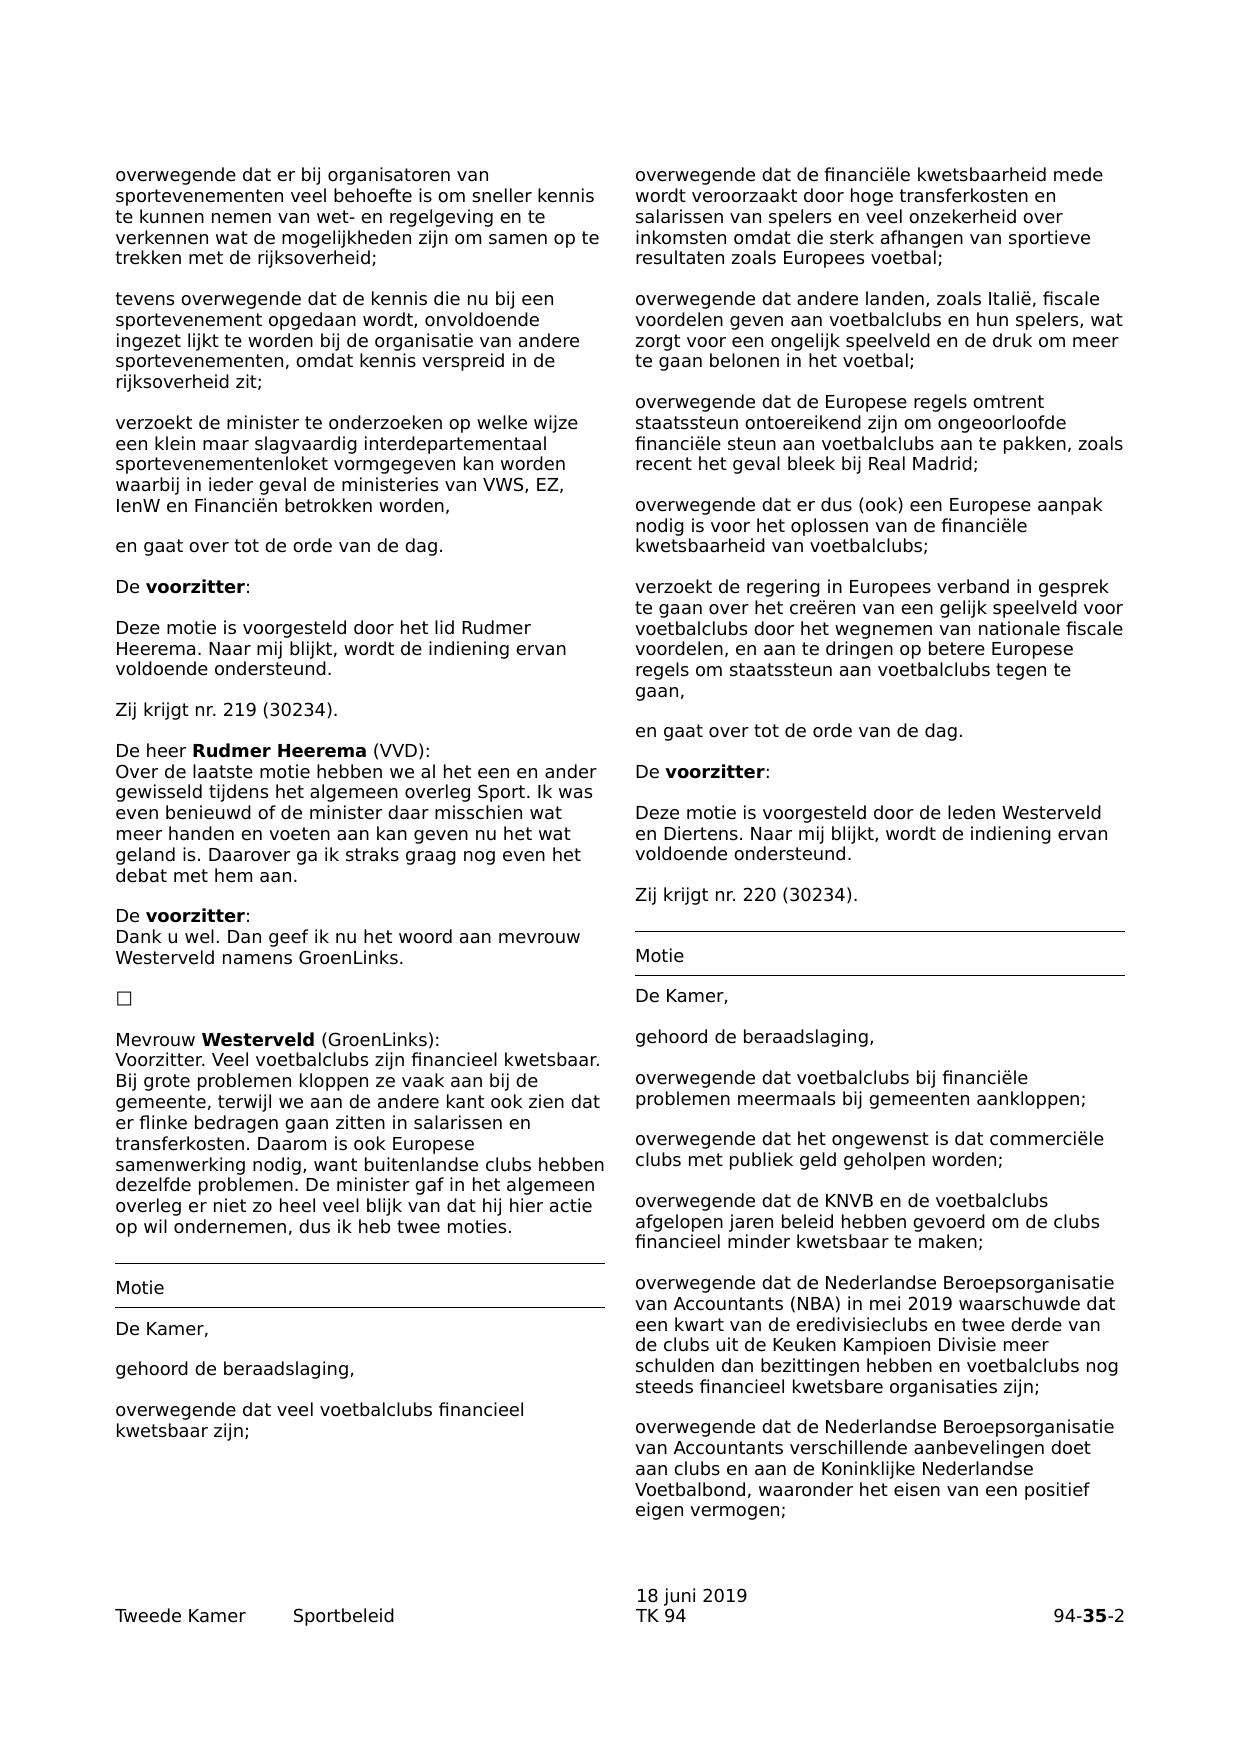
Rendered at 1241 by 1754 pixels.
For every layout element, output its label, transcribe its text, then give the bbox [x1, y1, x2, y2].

text overwegende dat de Nederlandse Beroepsorganisatie van Accountants verschillende aanbevelingen doet aan clubs en aan de Koninklijke Nederlandse Voetbalbond, waaronder het eisen van een positief eigen vermogen; [635, 1417, 1125, 1521]
text ⬜ [115, 989, 605, 1009]
text overwegende dat de financiële kwetsbaarheid mede wordt veroorzaakt door hoge transferkosten en salarissen van spelers en veel onzekerheid over inkomsten omdat die sterk afhangen van sportieve resultaten zoals Europees voetbal; [635, 165, 1125, 269]
text gehoord de beraadslaging, [115, 1359, 605, 1380]
text Mevrouw Westerveld (GroenLinks): [115, 1029, 605, 1050]
text Over de laatste motie hebben we al het een en ander gewisseld tijdens het algemeen overleg Sport. Ik was even benieuwd of de minister daar misschien wat meer handen en voeten aan kan geven nu het wat geland is. Daarover ga ik straks graag nog even het debat met hem aan. [115, 761, 605, 886]
text en gaat over tot de orde van de dag. [635, 721, 1125, 742]
text overwegende dat andere landen, zoals Italië, fiscale voordelen geven aan voetbalclubs en hun spelers, wat zorgt voor een ongelijk speelveld en de druk om meer te gaan belonen in het voetbal; [635, 289, 1125, 372]
text De voorzitter: [115, 577, 605, 598]
text Voorzitter. Veel voetbalclubs zijn financieel kwetsbaar. Bij grote problemen kloppen ze vaak aan bij de gemeente, terwijl we aan de andere kant ook zien dat er flinke bedragen gaan zitten in salarissen en transferkosten. Daarom is ook Europese samenwerking nodig, want buitenlandse clubs hebben dezelfde problemen. De minister gaf in het algemeen overleg er niet zo heel veel blijk van dat hij hier actie op wil ondernemen, dus ik heb twee moties. [115, 1050, 605, 1238]
text gehoord de beraadslaging, [635, 1027, 1125, 1048]
text overwegende dat de KNVB en de voetbalclubs afgelopen jaren beleid hebben gevoerd om de clubs financieel minder kwetsbaar te maken; [635, 1191, 1125, 1253]
text verzoekt de minister te onderzoeken op welke wijze een klein maar slagvaardig interdepartementaal sportevenementenloket vormgegeven kan worden waarbij in ieder geval de ministeries van VWS, EZ, IenW en Financiën betrokken worden, [115, 413, 605, 516]
text Motie [115, 1278, 605, 1298]
text De voorzitter: [115, 906, 605, 927]
text De Kamer, [635, 986, 1125, 1007]
text De heer Rudmer Heerema (VVD): [115, 741, 605, 761]
text overwegende dat de Nederlandse Beroepsorganisatie van Accountants (NBA) in mei 2019 waarschuwde dat een kwart van de eredivisieclubs en twee derde van de clubs uit de Keuken Kampioen Divisie meer schulden dan bezittingen hebben en voetbalclubs nog steeds financieel kwetsbare organisaties zijn; [635, 1273, 1125, 1397]
text De Kamer, [115, 1318, 605, 1339]
text Zij krijgt nr. 219 (30234). [115, 700, 605, 721]
text tevens overwegende dat de kennis die nu bij een sportevenement opgedaan wordt, onvoldoende ingezet lijkt te worden bij de organisatie van andere sportevenementen, omdat kennis verspreid in de rijksoverheid zit; [115, 289, 605, 393]
text Deze motie is voorgesteld door het lid Rudmer Heerema. Naar mij blijkt, wordt de indiening ervan voldoende ondersteund. [115, 618, 605, 680]
text overwegende dat de Europese regels omtrent staatssteun ontoereikend zijn om ongeoorloofde financiële steun aan voetbalclubs aan te pakken, zoals recent het geval bleek bij Real Madrid; [635, 392, 1125, 475]
text en gaat over tot de orde van de dag. [115, 536, 605, 557]
text verzoekt de regering in Europees verband in gesprek te gaan over het creëren van een gelijk speelveld voor voetbalclubs door het wegnemen van nationale fiscale voordelen, en aan te dringen op betere Europese regels om staatssteun aan voetbalclubs tegen te gaan, [635, 577, 1125, 701]
text Deze motie is voorgesteld door de leden Westerveld en Diertens. Naar mij blijkt, wordt de indiening ervan voldoende ondersteund. [635, 803, 1125, 865]
text Zij krijgt nr. 220 (30234). [635, 885, 1125, 906]
text overwegende dat het ongewenst is dat commerciële clubs met publiek geld geholpen worden; [635, 1129, 1125, 1171]
text overwegende dat er bij organisatoren van sportevenementen veel behoefte is om sneller kennis te kunnen nemen van wet- en regelgeving en te verkennen wat de mogelijkheden zijn om samen op te trekken met de rijksoverheid; [115, 165, 605, 269]
text overwegende dat er dus (ook) een Europese aanpak nodig is voor het oplossen van de financiële kwetsbaarheid van voetbalclubs; [635, 495, 1125, 557]
text Motie [635, 946, 1125, 966]
text overwegende dat veel voetbalclubs financieel kwetsbaar zijn; [115, 1400, 605, 1441]
text overwegende dat voetbalclubs bij financiële problemen meermaals bij gemeenten aankloppen; [635, 1068, 1125, 1109]
text Dank u wel. Dan geef ik nu het woord aan mevrouw Westerveld namens GroenLinks. [115, 927, 605, 969]
text De voorzitter: [635, 762, 1125, 783]
